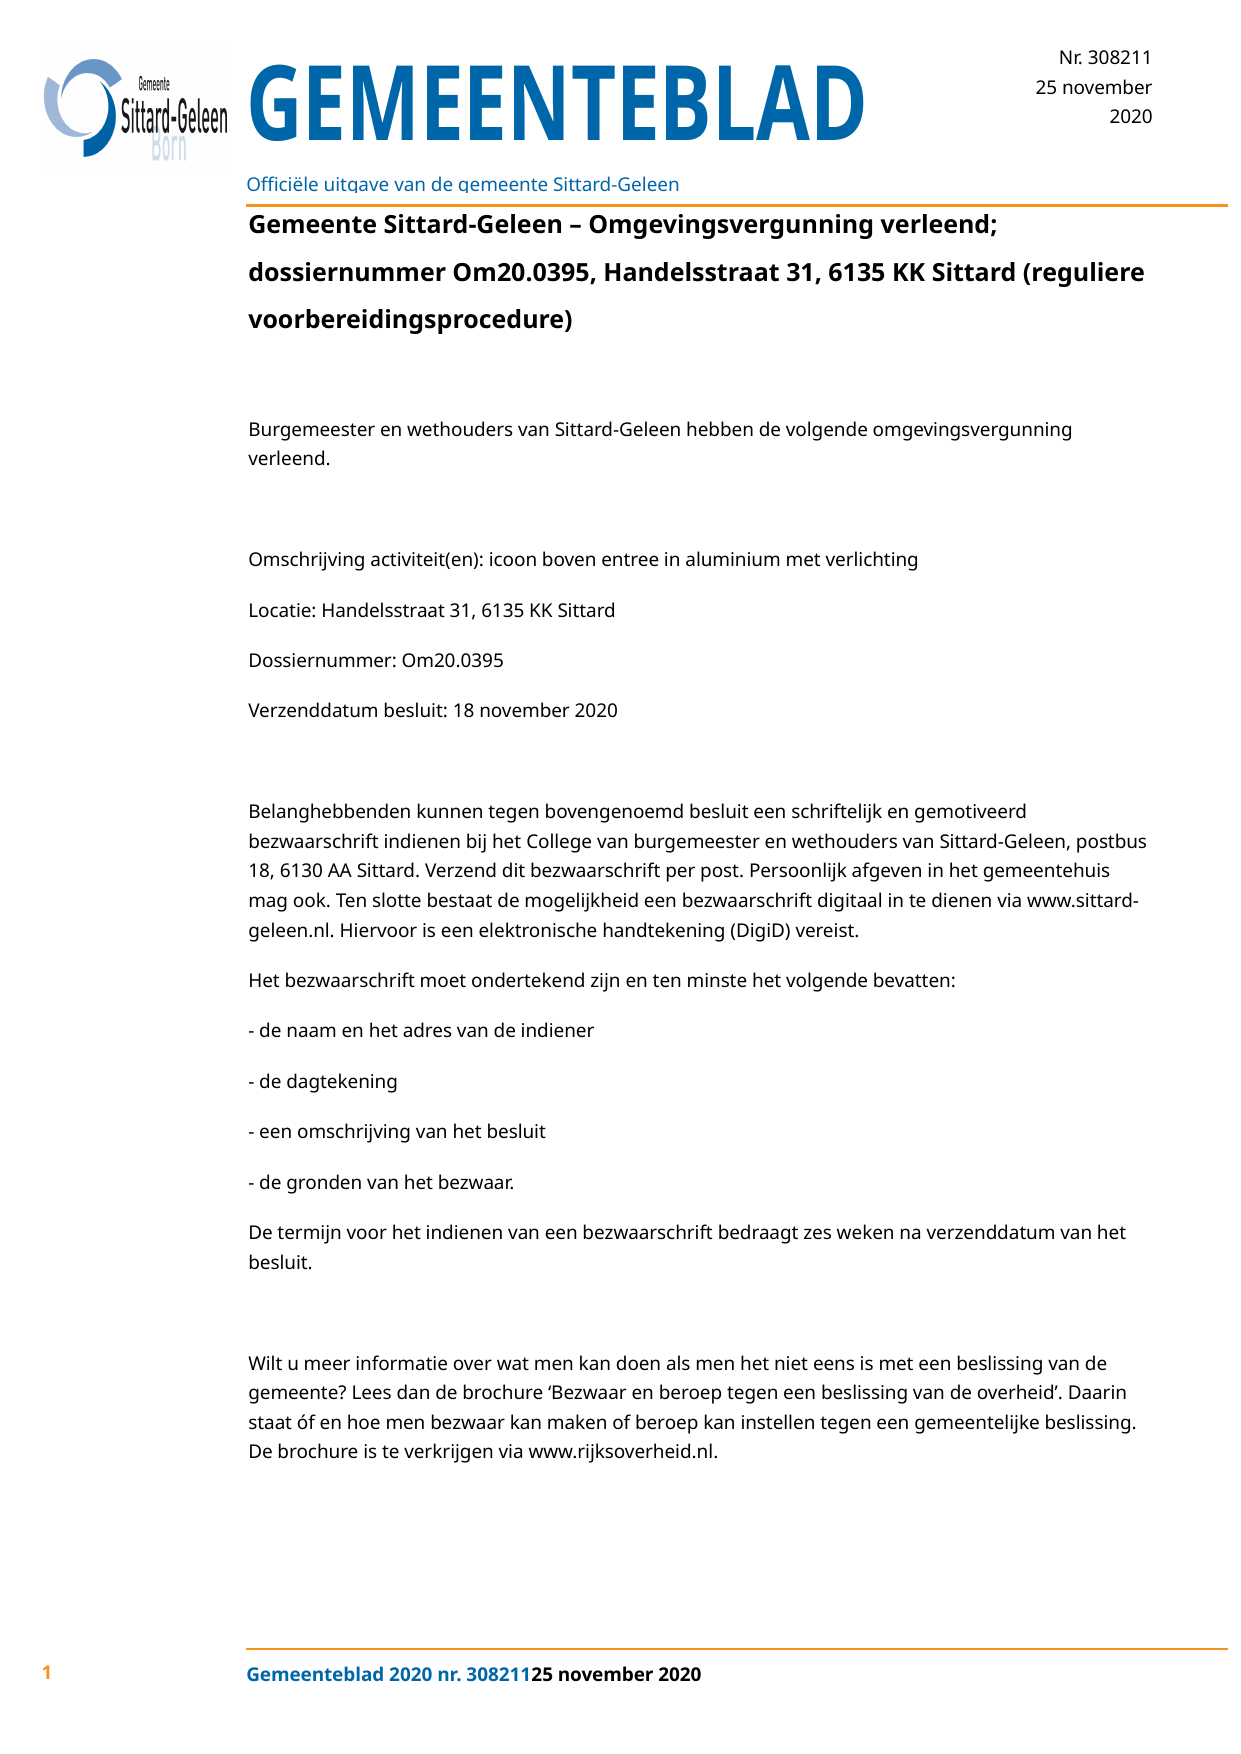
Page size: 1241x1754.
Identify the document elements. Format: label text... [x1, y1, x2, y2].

text - de dagtekening [248, 1068, 1152, 1094]
text Wilt u meer informatie over wat men kan doen als men het niet eens is met een beslissing van de gemeente? Lees dan de brochure ‘Bezwaar en beroep tegen een beslissing van de overheid’. Daarin staat óf en hoe men bezwaar kan maken of beroep kan instellen tegen een gemeentelijke beslissing. De brochure is te verkrijgen via www.rijksoverheid.nl. [248, 1350, 1152, 1464]
text Verzenddatum besluit: 18 november 2020 [248, 698, 1152, 723]
text De termijn voor het indienen van een bezwaarschrift bedraagt zes weken na verzenddatum van het besluit. [248, 1219, 1152, 1274]
text Belanghebbenden kunnen tegen bovengenoemd besluit een schriftelijk en gemotiveerd bezwaarschrift indienen bij het College van burgemeester en wethouders van Sittard-Geleen, postbus 18, 6130 AA Sittard. Verzend dit bezwaarschrift per post. Persoonlijk afgeven in het gemeentehuis mag ook. Ten slotte bestaat de mogelijkheid een bezwaarschrift digitaal in te dienen via www.sittard-geleen.nl. Hiervoor is een elektronische handtekening (DigiD) vereist. [248, 798, 1152, 942]
text Dossiernummer: Om20.0395 [248, 647, 1152, 673]
text Burgemeester en wethouders van Sittard-Geleen hebben de volgende omgevingsvergunning verleend. [248, 416, 1152, 471]
text Omschrijving activiteit(en): icoon boven entree in aluminium met verlichting [248, 546, 1152, 572]
text Locatie: Handelsstraat 31, 6135 KK Sittard [248, 597, 1152, 622]
text Het bezwaarschrift moet ondertekend zijn en ten minste het volgende bevatten: [248, 967, 1152, 993]
text - de gronden van het bezwaar. [248, 1169, 1152, 1194]
text Gemeente Sittard-Geleen – Omgevingsvergunning verleend; dossiernummer Om20.0395, Handelsstraat 31, 6135 KK Sittard (reguliere voorbereidingsprocedure) [248, 207, 1152, 336]
text - de naam en het adres van de indiener [248, 1018, 1152, 1043]
picture [41, 47, 231, 172]
text - een omschrijving van het besluit [248, 1118, 1152, 1144]
